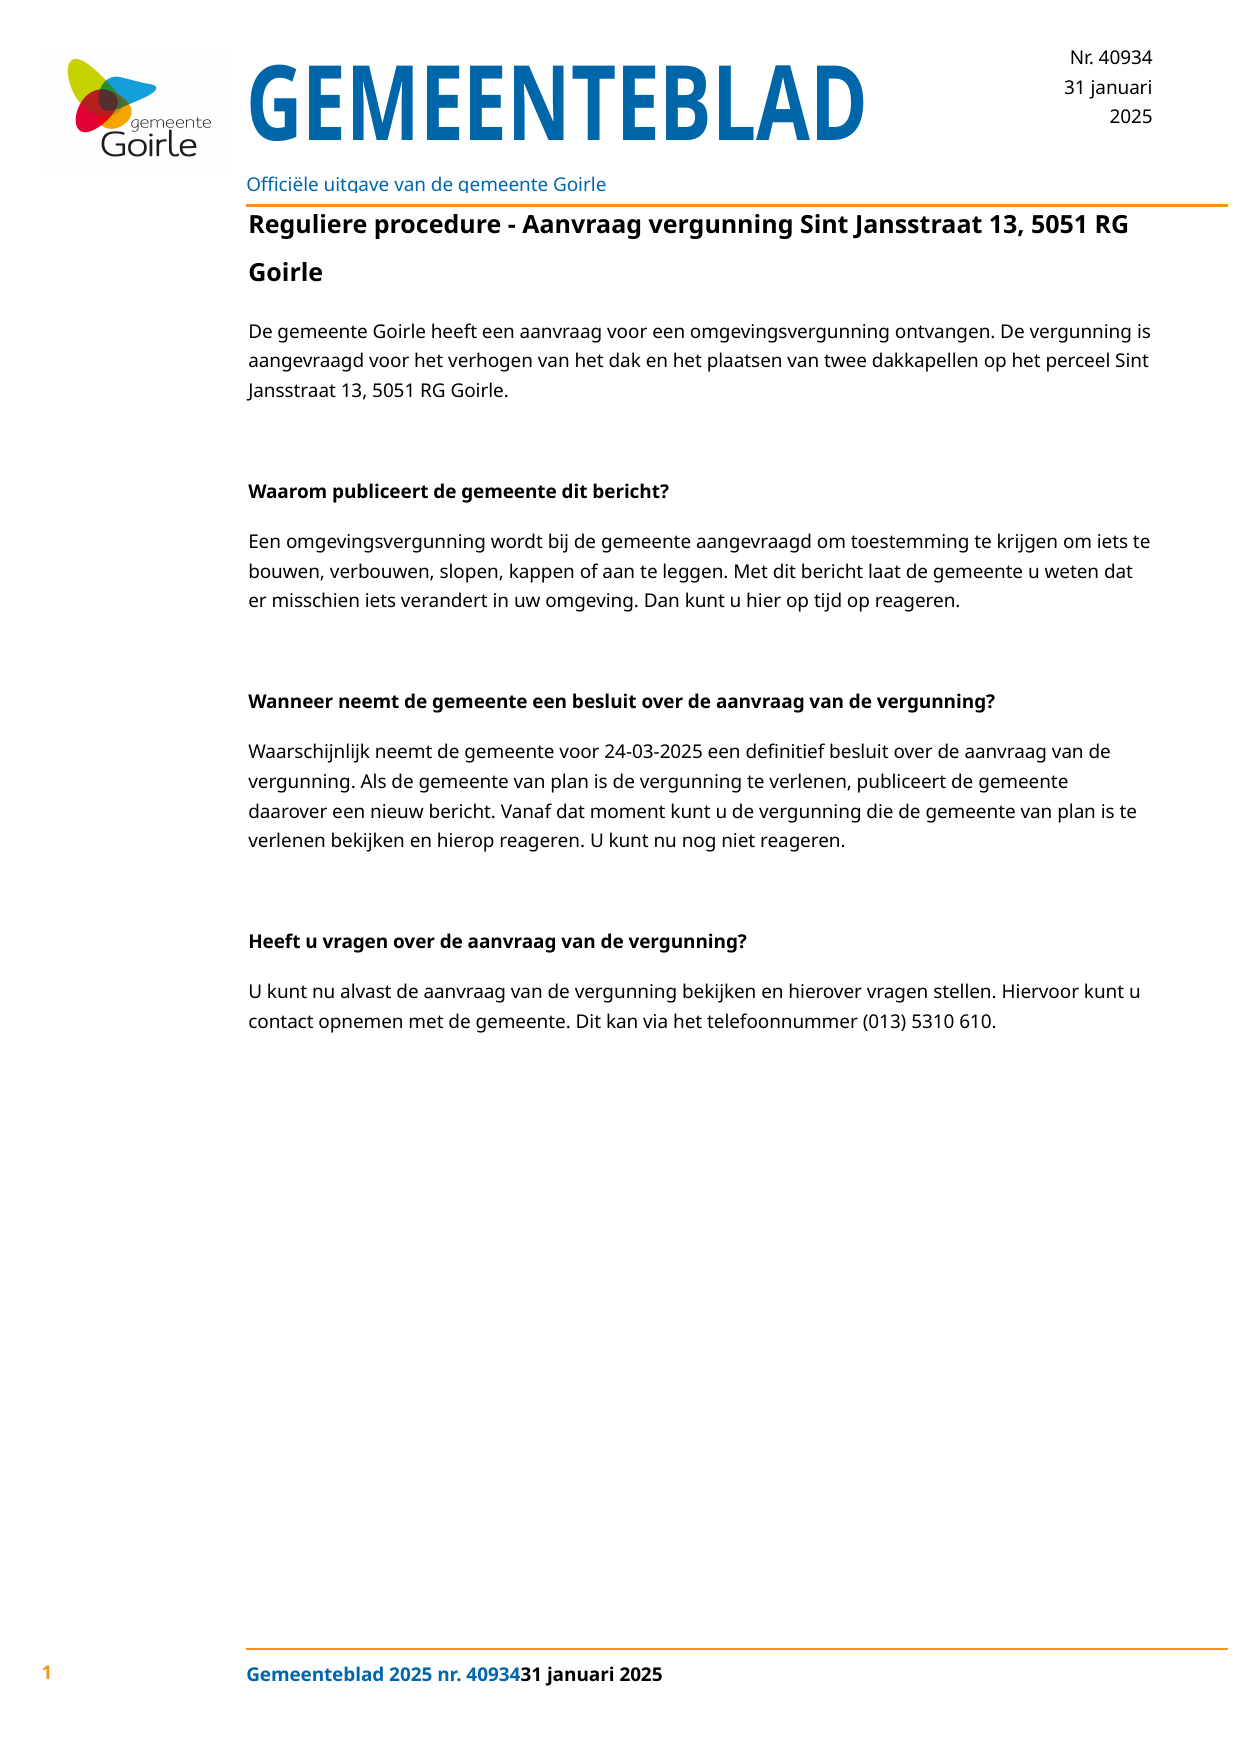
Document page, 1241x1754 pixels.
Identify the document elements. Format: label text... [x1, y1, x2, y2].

text Reguliere procedure - Aanvraag vergunning Sint Jansstraat 13, 5051 RG Goirle [248, 207, 1152, 288]
text De gemeente Goirle heeft een aanvraag voor een omgevingsvergunning ontvangen. De vergunning is aangevraagd voor het verhogen van het dak en het plaatsen van twee dakkapellen op het perceel Sint Jansstraat 13, 5051 RG Goirle. [248, 318, 1152, 403]
text Waarschijnlijk neemt de gemeente voor 24-03-2025 een definitief besluit over de aanvraag van de vergunning. Als de gemeente van plan is de vergunning te verlenen, publiceert de gemeente daarover een nieuw bericht. Vanaf dat moment kunt u de vergunning die de gemeente van plan is te verlenen bekijken en hierop reageren. U kunt nu nog niet reageren. [248, 739, 1152, 853]
text U kunt nu alvast de aanvraag van de vergunning bekijken en hierover vragen stellen. Hiervoor kunt u contact opnemen met de gemeente. Dit kan via het telefoonnummer (013) 5310 610. [248, 979, 1152, 1034]
text Heeft u vragen over de aanvraag van de vergunning? [248, 928, 1152, 954]
text Een omgevingsvergunning wordt bij de gemeente aangevraagd om toestemming te krijgen om iets te bouwen, verbouwen, slopen, kappen of aan te leggen. Met dit bericht laat de gemeente u weten dat er misschien iets verandert in uw omgeving. Dan kunt u hier op tijd op reageren. [248, 528, 1152, 613]
picture [41, 47, 231, 172]
text Waarom publiceert de gemeente dit bericht? [248, 478, 1152, 504]
text Wanneer neemt de gemeente een besluit over de aanvraag van de vergunning? [248, 688, 1152, 714]
